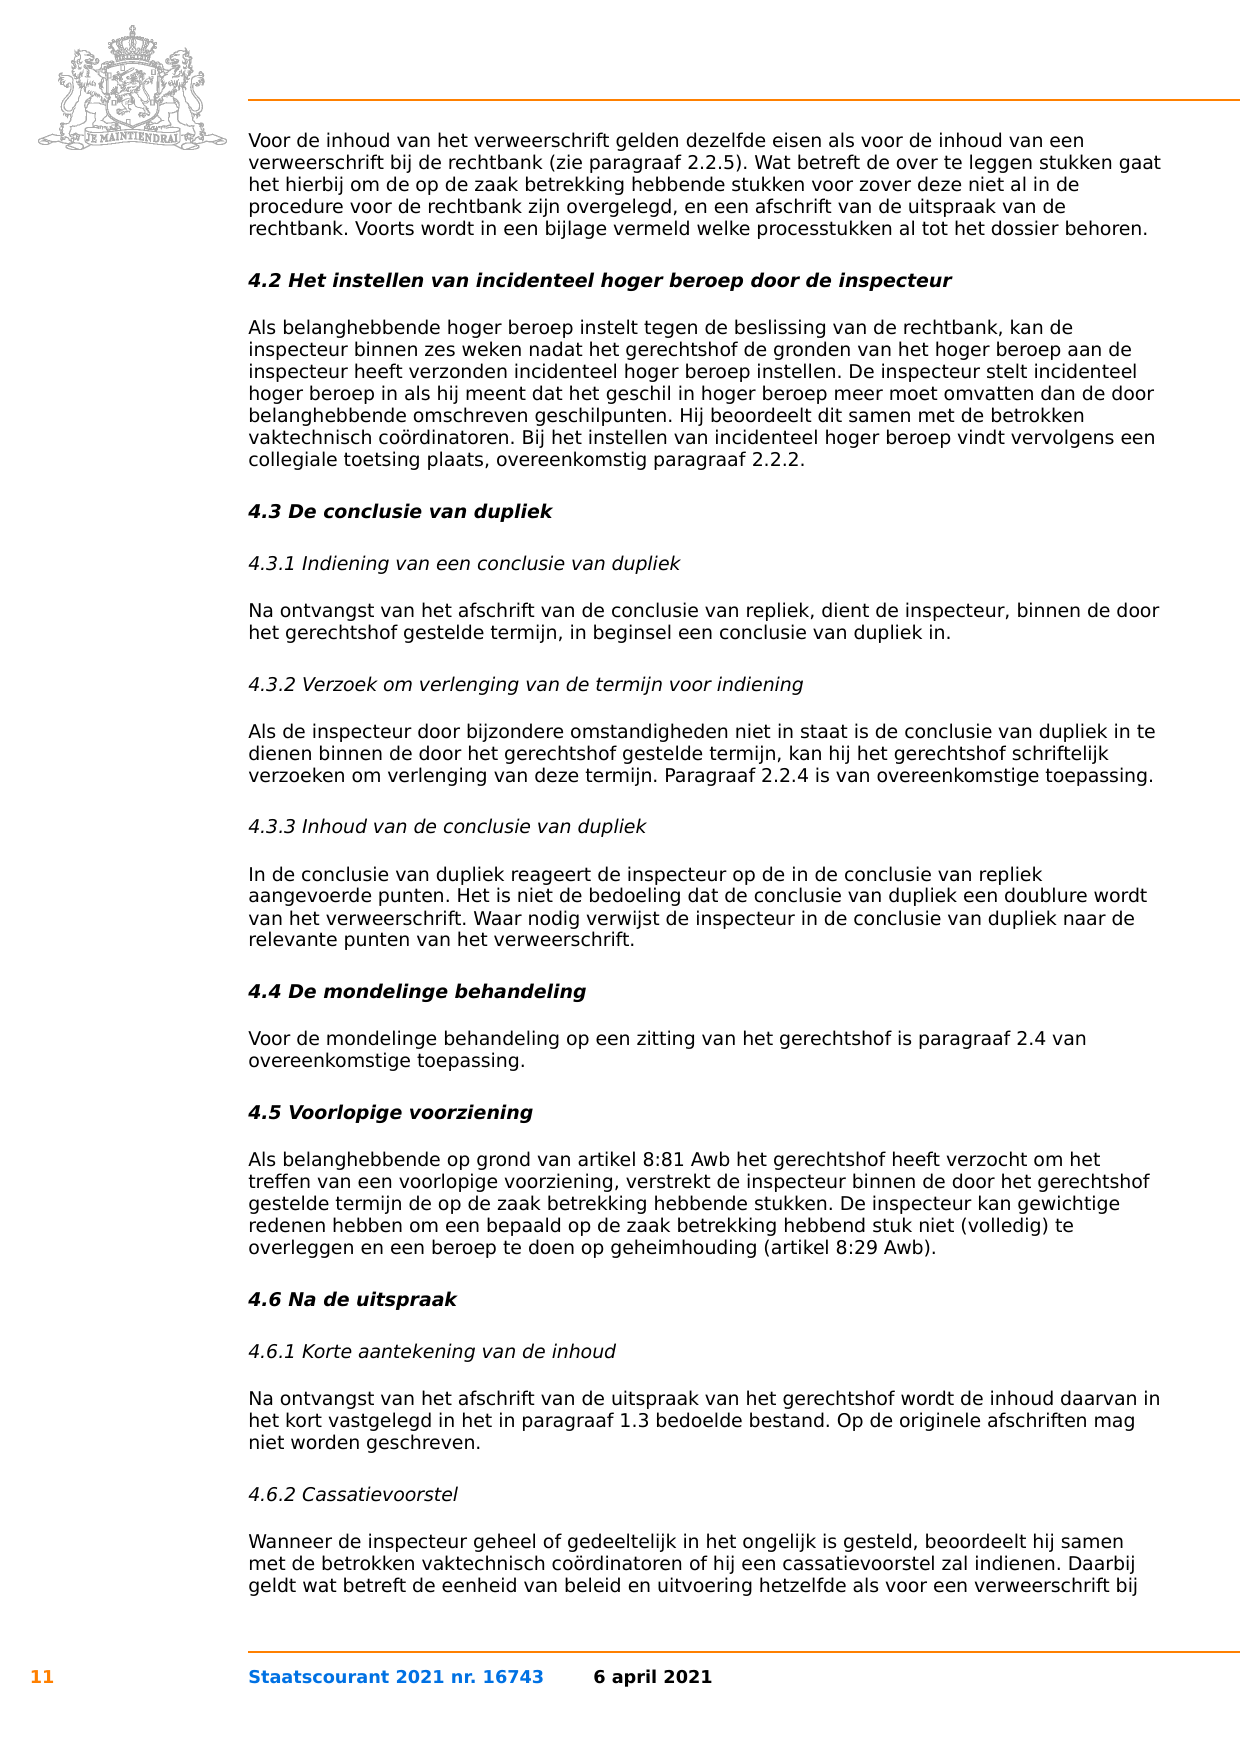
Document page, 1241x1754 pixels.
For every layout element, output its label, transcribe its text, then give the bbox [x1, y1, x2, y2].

text Na ontvangst van het afschrift van de conclusie van repliek, dient de inspecteur, binnen de door het gerechtshof gestelde termijn, in beginsel een conclusie van dupliek in. [248, 599, 1163, 643]
picture [38, 25, 227, 150]
subtitle 4.6 Na de uitspraak [248, 1289, 1163, 1311]
text Als belanghebbende op grond van artikel 8:81 Awb het gerechtshof heeft verzocht om het treffen van een voorlopige voorziening, verstrekt de inspecteur binnen de door het gerechtshof gestelde termijn de op de zaak betrekking hebbende stukken. De inspecteur kan gewichtige redenen hebben om een bepaald op de zaak betrekking hebbend stuk niet (volledig) te overleggen en een beroep te doen op geheimhouding (artikel 8:29 Awb). [248, 1149, 1163, 1259]
subtitle 4.5 Voorlopige voorziening [248, 1102, 1163, 1124]
text Na ontvangst van het afschrift van de uitspraak van het gerechtshof wordt de inhoud daarvan in het kort vastgelegd in het in paragraaf 1.3 bedoelde bestand. Op de originele afschriften mag niet worden geschreven. [248, 1388, 1163, 1454]
text Wanneer de inspecteur geheel of gedeeltelijk in het ongelijk is gesteld, beoordeelt hij samen met de betrokken vaktechnisch coördinatoren of hij een cassatievoorstel zal indienen. Daarbij geldt wat betreft de eenheid van beleid en uitvoering hetzelfde als voor een verweerschrift bij [248, 1531, 1163, 1597]
subtitle 4.2 Het instellen van incidenteel hoger beroep door de inspecteur [248, 270, 1163, 292]
subtitle 4.4 De mondelinge behandeling [248, 981, 1163, 1003]
text Voor de mondelinge behandeling op een zitting van het gerechtshof is paragraaf 2.4 van overeenkomstige toepassing. [248, 1028, 1163, 1072]
subtitle 4.6.2 Cassatievoorstel [248, 1484, 1163, 1506]
text Voor de inhoud van het verweerschrift gelden dezelfde eisen als voor de inhoud van een verweerschrift bij de rechtbank (zie paragraaf 2.2.5). Wat betreft de over te leggen stukken gaat het hierbij om de op de zaak betrekking hebbende stukken voor zover deze niet al in de procedure voor de rechtbank zijn overgelegd, en een afschrift van de uitspraak van de rechtbank. Voorts wordt in een bijlage vermeld welke processtukken al tot het dossier behoren. [248, 130, 1163, 240]
subtitle 4.3.1 Indiening van een conclusie van dupliek [248, 553, 1163, 574]
subtitle 4.3.2 Verzoek om verlenging van de termijn voor indiening [248, 673, 1163, 696]
subtitle 4.6.1 Korte aantekening van de inhoud [248, 1341, 1163, 1363]
subtitle 4.3.3 Inhoud van de conclusie van dupliek [248, 816, 1163, 838]
text In de conclusie van dupliek reageert de inspecteur op de in de conclusie van repliek aangevoerde punten. Het is niet de bedoeling dat de conclusie van dupliek een doublure wordt van het verweerschrift. Waar nodig verwijst de inspecteur in de conclusie van dupliek naar de relevante punten van het verweerschrift. [248, 863, 1163, 951]
subtitle 4.3 De conclusie van dupliek [248, 501, 1163, 523]
text Als belanghebbende hoger beroep instelt tegen de beslissing van de rechtbank, kan de inspecteur binnen zes weken nadat het gerechtshof de gronden van het hoger beroep aan de inspecteur heeft verzonden incidenteel hoger beroep instellen. De inspecteur stelt incidenteel hoger beroep in als hij meent dat het geschil in hoger beroep meer moet omvatten dan de door belanghebbende omschreven geschilpunten. Hij beoordeelt dit samen met de betrokken vaktechnisch coördinatoren. Bij het instellen van incidenteel hoger beroep vindt vervolgens een collegiale toetsing plaats, overeenkomstig paragraaf 2.2.2. [248, 317, 1163, 471]
text Als de inspecteur door bijzondere omstandigheden niet in staat is de conclusie van dupliek in te dienen binnen de door het gerechtshof gestelde termijn, kan hij het gerechtshof schriftelijk verzoeken om verlenging van deze termijn. Paragraaf 2.2.4 is van overeenkomstige toepassing. [248, 721, 1163, 786]
